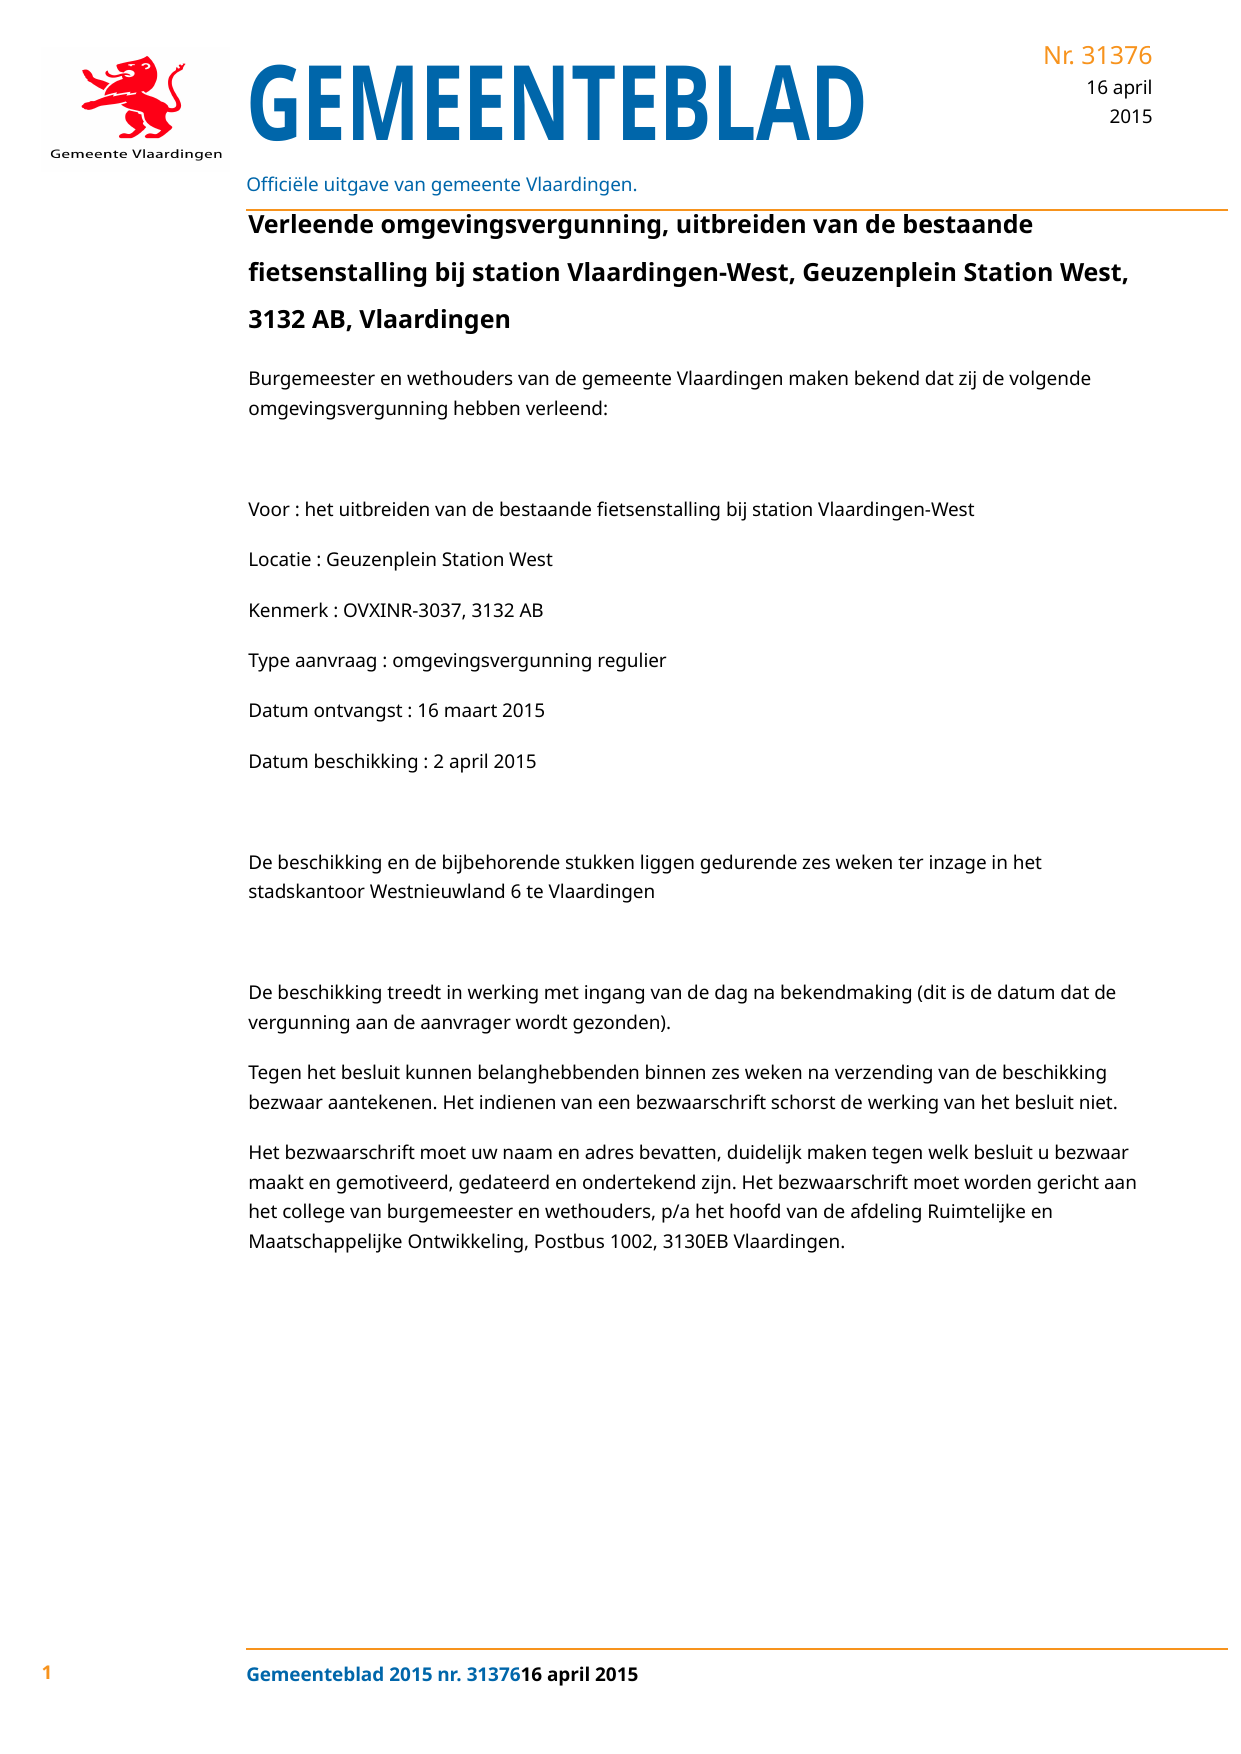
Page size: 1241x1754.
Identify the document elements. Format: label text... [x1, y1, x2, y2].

text Tegen het besluit kunnen belanghebbenden binnen zes weken na verzending van de beschikking bezwaar aantekenen. Het indienen van een bezwaarschrift schorst de werking van het besluit niet. [248, 1059, 1152, 1114]
text De beschikking treedt in werking met ingang van de dag na bekendmaking (dit is de datum dat de vergunning aan de aanvrager wordt gezonden). [248, 979, 1152, 1034]
picture [41, 47, 231, 172]
text Datum ontvangst : 16 maart 2015 [248, 698, 1152, 723]
text Voor : het uitbreiden van de bestaande fietsenstalling bij station Vlaardingen-West [248, 496, 1152, 522]
text Kenmerk : OVXINR-3037, 3132 AB [248, 597, 1152, 622]
text Locatie : Geuzenplein Station West [248, 546, 1152, 572]
text Het bezwaarschrift moet uw naam en adres bevatten, duidelijk maken tegen welk besluit u bezwaar maakt en gemotiveerd, gedateerd en ondertekend zijn. Het bezwaarschrift moet worden gericht aan het college van burgemeester en wethouders, p/a het hoofd van de afdeling Ruimtelijke en Maatschappelijke Ontwikkeling, Postbus 1002, 3130EB Vlaardingen. [248, 1139, 1152, 1254]
text Datum beschikking : 2 april 2015 [248, 748, 1152, 774]
text Burgemeester en wethouders van de gemeente Vlaardingen maken bekend dat zij de volgende omgevingsvergunning hebben verleend: [248, 366, 1152, 421]
text Type aanvraag : omgevingsvergunning regulier [248, 647, 1152, 673]
text Verleende omgevingsvergunning, uitbreiden van de bestaande fietsenstalling bij station Vlaardingen-West, Geuzenplein Station West, 3132 AB, Vlaardingen [248, 211, 1152, 336]
text De beschikking en de bijbehorende stukken liggen gedurende zes weken ter inzage in het stadskantoor Westnieuwland 6 te Vlaardingen [248, 849, 1152, 904]
